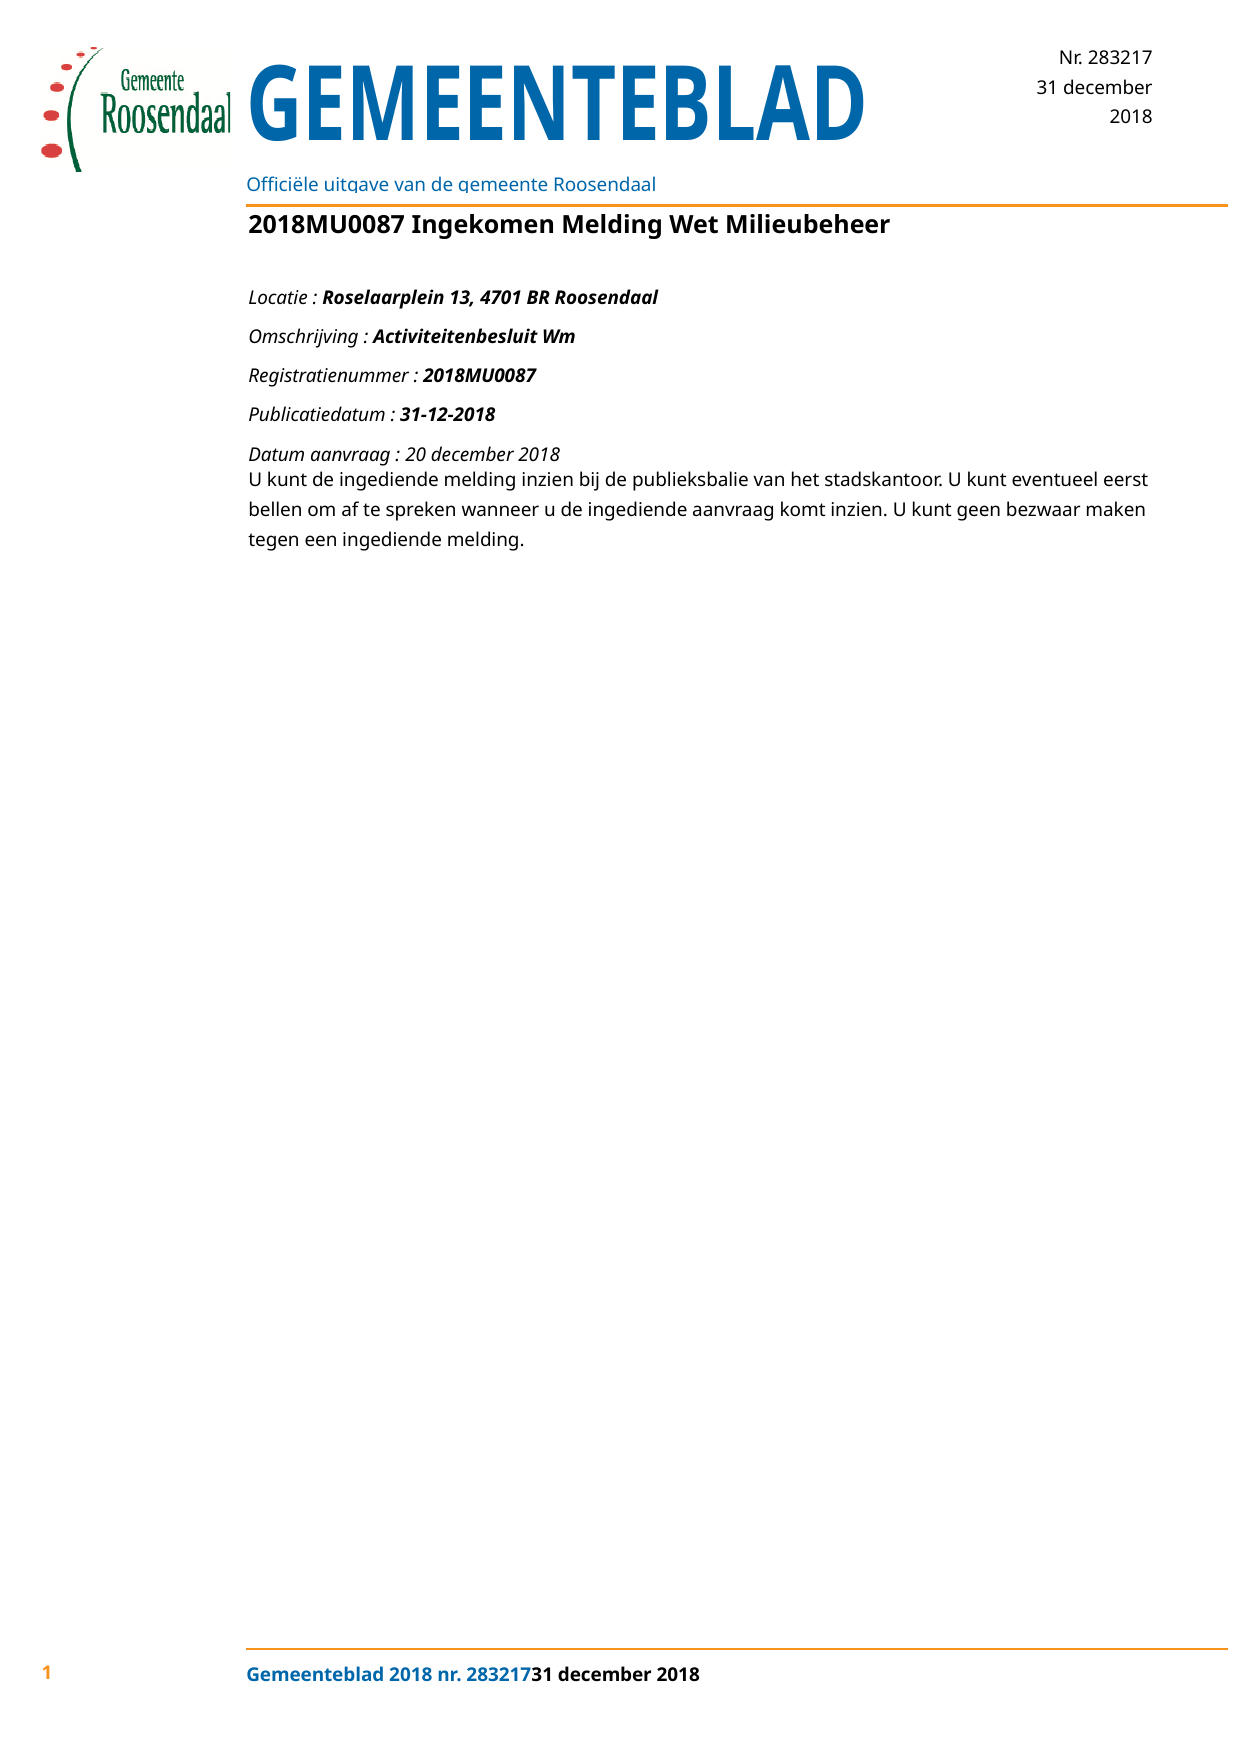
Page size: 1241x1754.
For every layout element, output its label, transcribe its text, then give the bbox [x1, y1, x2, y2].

text Omschrijving : Activiteitenbesluit Wm [248, 323, 1152, 349]
text 2018MU0087 Ingekomen Melding Wet Milieubeheer [248, 207, 1152, 241]
text Registratienummer : 2018MU0087 [248, 362, 1152, 388]
text U kunt de ingediende melding inzien bij de publieksbalie van het stadskantoor. U kunt eventueel eerst bellen om af te spreken wanneer u de ingediende aanvraag komt inzien. U kunt geen bezwaar maken tegen een ingediende melding. [248, 467, 1152, 552]
text Publicatiedatum : 31-12-2018 [248, 402, 1152, 427]
picture [41, 47, 231, 172]
text Datum aanvraag : 20 december 2018 [248, 441, 1152, 467]
text Locatie : Roselaarplein 13, 4701 BR Roosendaal [248, 284, 1152, 309]
